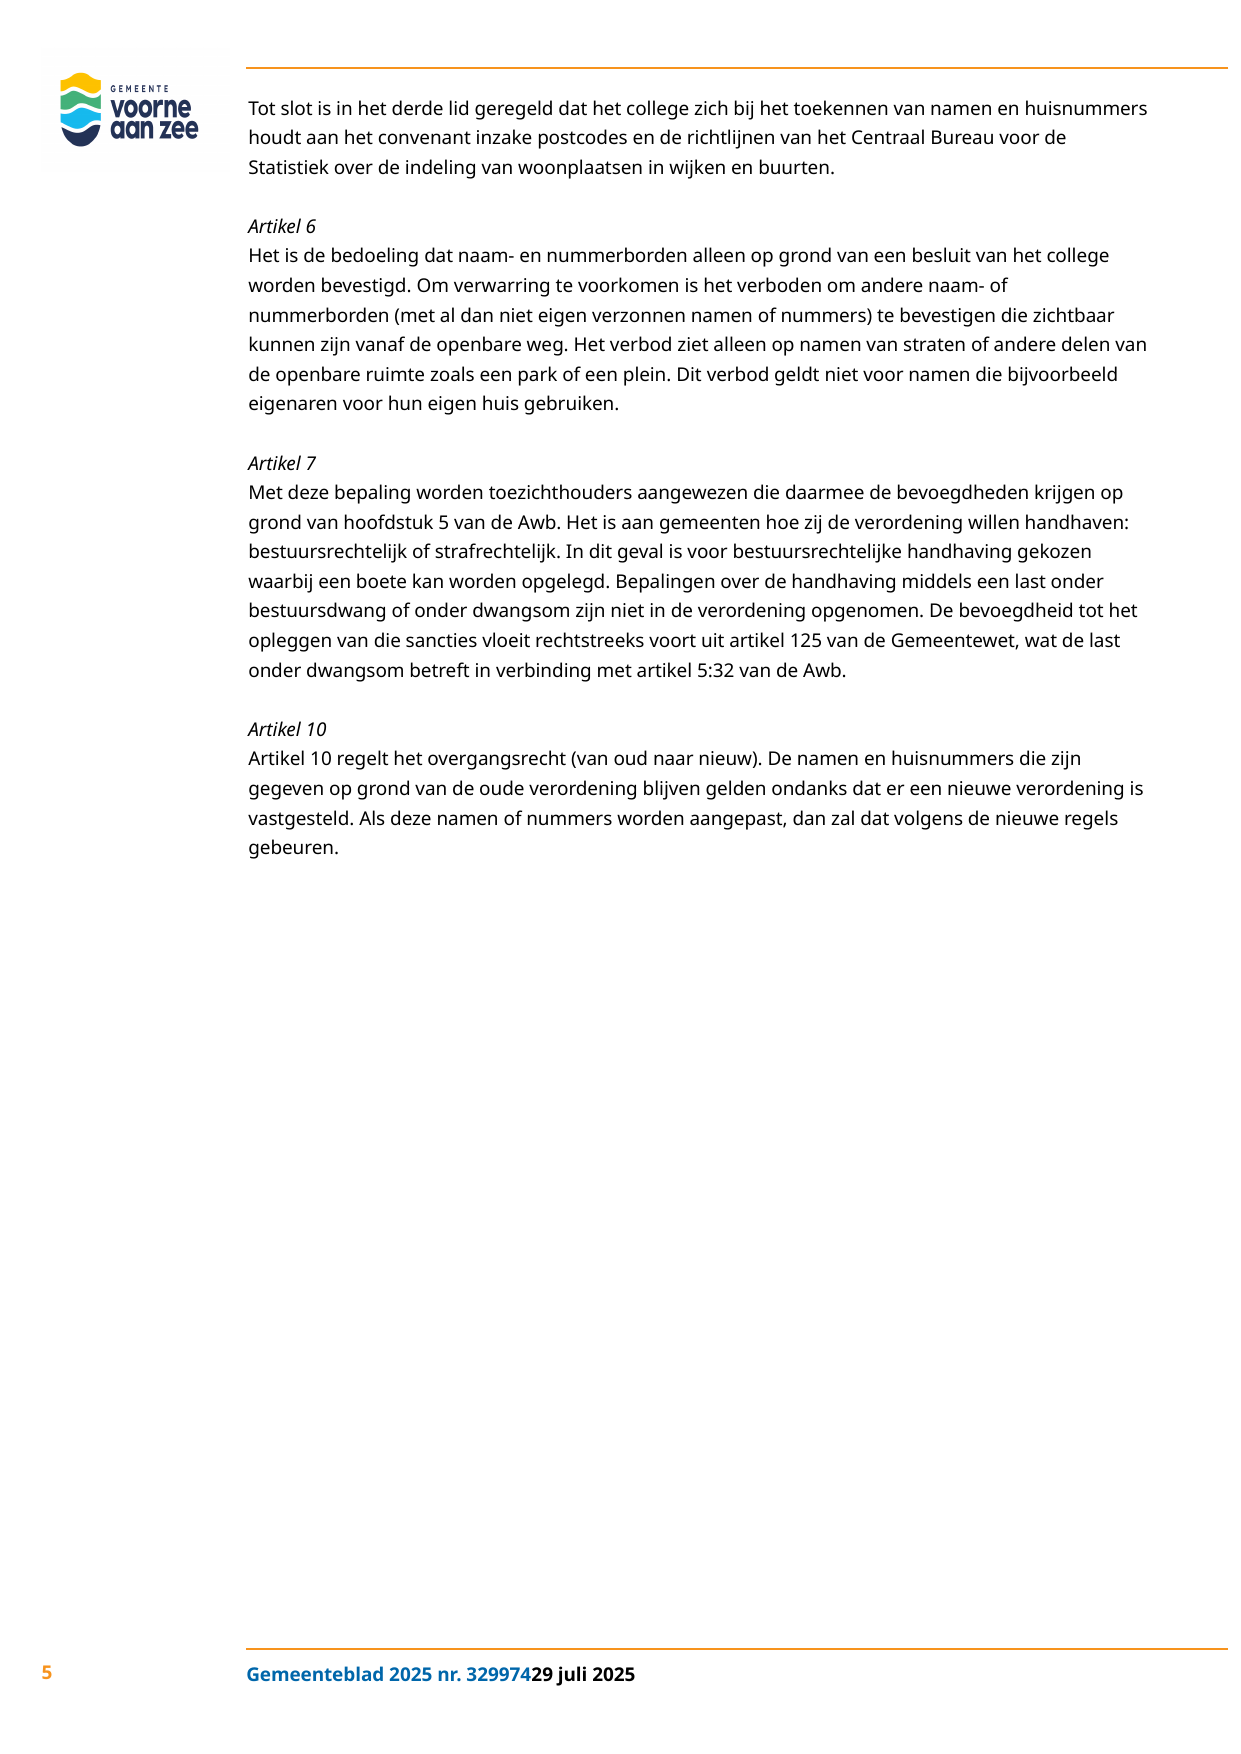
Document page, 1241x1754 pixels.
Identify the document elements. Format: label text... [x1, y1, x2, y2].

text Het is de bedoeling dat naam- en nummerborden alleen op grond van een besluit van het college worden bevestigd. Om verwarring te voorkomen is het verboden om andere naam- of nummerborden (met al dan niet eigen verzonnen namen of nummers) te bevestigen die zichtbaar kunnen zijn vanaf de openbare weg. Het verbod ziet alleen op namen van straten of andere delen van de openbare ruimte zoals een park of een plein. Dit verbod geldt niet voor namen die bijvoorbeeld eigenaren voor hun eigen huis gebruiken. [248, 243, 1152, 416]
text Artikel 6 [248, 213, 1152, 239]
text Met deze bepaling worden toezichthouders aangewezen die daarmee de bevoegdheden krijgen op grond van hoofdstuk 5 van de Awb. Het is aan gemeenten hoe zij de verordening willen handhaven: bestuursrechtelijk of strafrechtelijk. In dit geval is voor bestuursrechtelijke handhaving gekozen waarbij een boete kan worden opgelegd. Bepalingen over de handhaving middels een last onder bestuursdwang of onder dwangsom zijn niet in de verordening opgenomen. De bevoegdheid tot het opleggen van die sancties vloeit rechtstreeks voort uit artikel 125 van de Gemeentewet, wat de last onder dwangsom betreft in verbinding met artikel 5:32 van de Awb. [248, 479, 1152, 683]
text Artikel 10 regelt het overgangsrecht (van oud naar nieuw). De namen en huisnummers die zijn gegeven op grond van de oude verordening blijven gelden ondanks dat er een nieuwe verordening is vastgesteld. Als deze namen of nummers worden aangepast, dan zal dat volgens de nieuwe regels gebeuren. [248, 746, 1152, 860]
text Artikel 7 [248, 450, 1152, 476]
text Artikel 10 [248, 716, 1152, 742]
text Tot slot is in het derde lid geregeld dat het college zich bij het toekennen van namen en huisnummers houdt aan het convenant inzake postcodes en de richtlijnen van het Centraal Bureau voor de Statistiek over de indeling van woonplaatsen in wijken en buurten. [248, 95, 1152, 180]
picture [41, 47, 231, 172]
